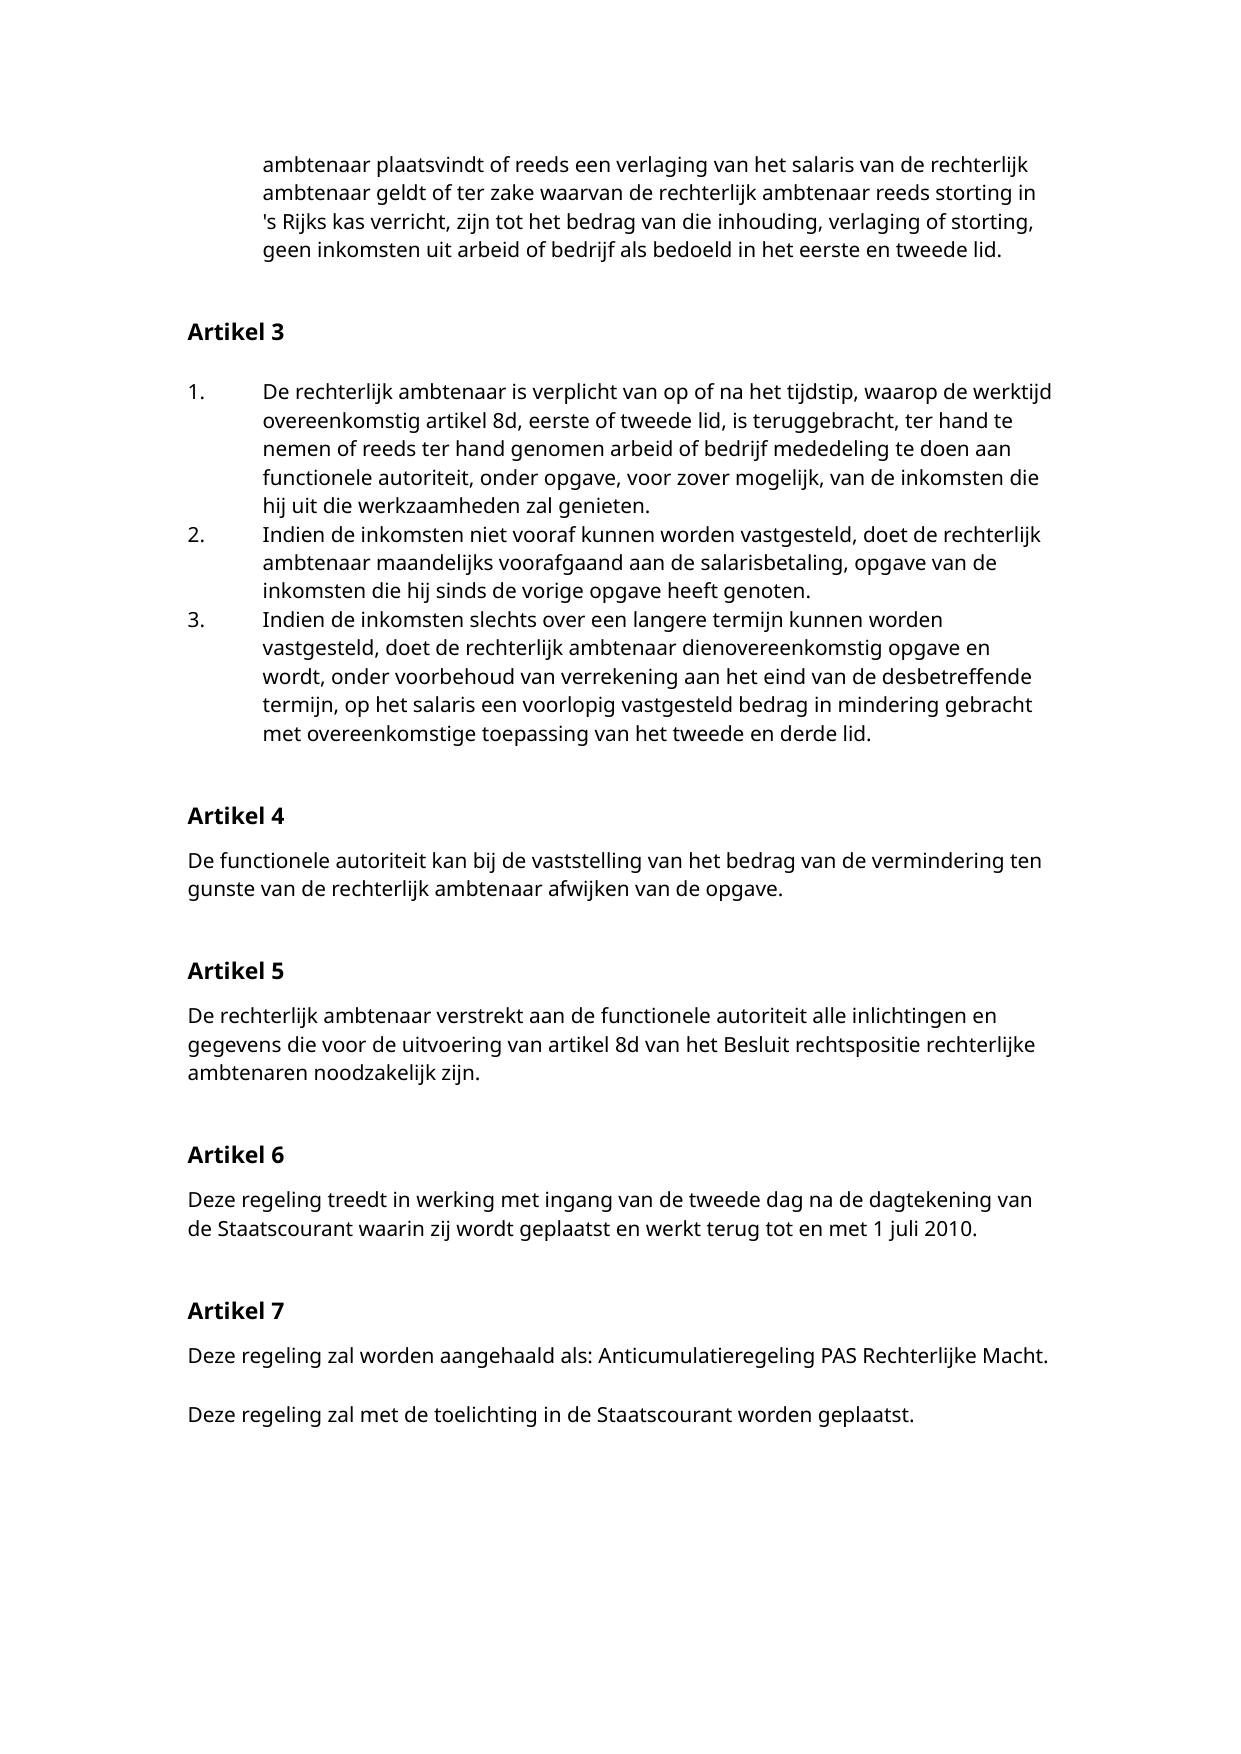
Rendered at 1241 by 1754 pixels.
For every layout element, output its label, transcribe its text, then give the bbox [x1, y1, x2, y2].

text Deze regeling treedt in werking met ingang van de tweede dag na de dagtekening van de Staatscourant waarin zij wordt geplaatst en werkt terug tot en met 1 juli 2010. [187, 1186, 1053, 1242]
subtitle Artikel 3 [187, 316, 1053, 347]
text Deze regeling zal met de toelichting in de Staatscourant worden geplaatst. [187, 1400, 1053, 1428]
subtitle Artikel 6 [187, 1139, 1053, 1171]
list De rechterlijk ambtenaar is verplicht van op of na het tijdstip, waarop de werktijd overeenkomstig artikel 8d, eerste of tweede lid, is teruggebracht, ter hand te nemen of reeds ter hand genomen arbeid of bedrijf mededeling te doen aan functionele autoriteit, onder opgave, voor zover mogelijk, van de inkomsten die hij uit die werkzaamheden zal genieten. [187, 377, 1053, 520]
text De functionele autoriteit kan bij de vaststelling van het bedrag van de vermindering ten gunste van de rechterlijk ambtenaar afwijken van de opgave. [187, 846, 1053, 903]
list Indien de inkomsten niet vooraf kunnen worden vastgesteld, doet de rechterlijk ambtenaar maandelijks voorafgaand aan de salarisbetaling, opgave van de inkomsten die hij sinds de vorige opgave heeft genoten. [187, 520, 1053, 605]
list ambtenaar plaatsvindt of reeds een verlaging van het salaris van de rechterlijk ambtenaar geldt of ter zake waarvan de rechterlijk ambtenaar reeds storting in 's Rijks kas verricht, zijn tot het bedrag van die inhouding, verlaging of storting, geen inkomsten uit arbeid of bedrijf als bedoeld in het eerste en tweede lid. [187, 150, 1053, 264]
list Indien de inkomsten slechts over een langere termijn kunnen worden vastgesteld, doet de rechterlijk ambtenaar dienovereenkomstig opgave en wordt, onder voorbehoud van verrekening aan het eind van de desbetreffende termijn, op het salaris een voorlopig vastgesteld bedrag in mindering gebracht met overeenkomstige toepassing van het tweede en derde lid. [187, 605, 1053, 747]
text De rechterlijk ambtenaar verstrekt aan de functionele autoriteit alle inlichtingen en gegevens die voor de uitvoering van artikel 8d van het Besluit rechtspositie rechterlijke ambtenaren noodzakelijk zijn. [187, 1002, 1053, 1087]
subtitle Artikel 7 [187, 1295, 1053, 1326]
subtitle Artikel 4 [187, 800, 1053, 831]
subtitle Artikel 5 [187, 955, 1053, 987]
text Deze regeling zal worden aangehaald als: Anticumulatieregeling PAS Rechterlijke Macht. [187, 1341, 1053, 1370]
